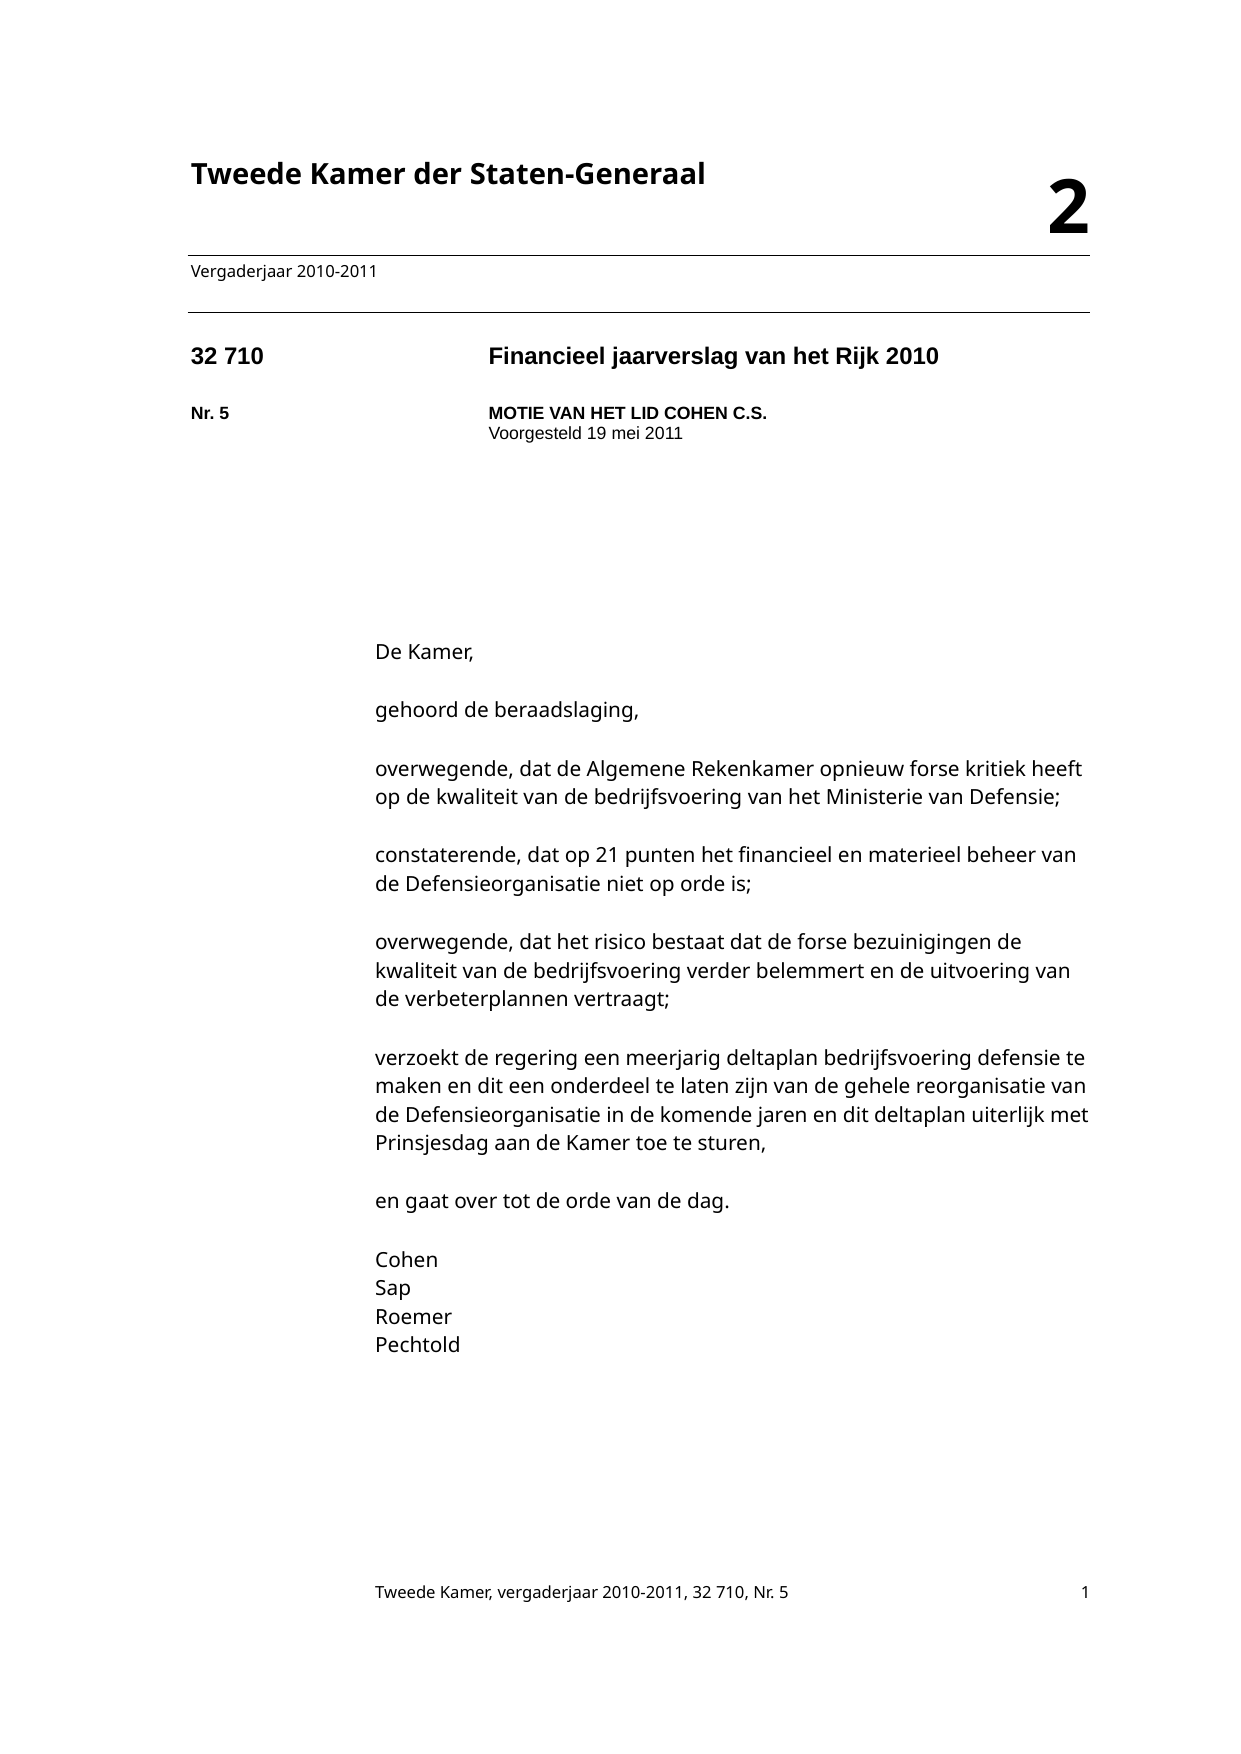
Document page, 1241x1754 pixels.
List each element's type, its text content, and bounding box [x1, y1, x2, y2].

text verzoekt de regering een meerjarig deltaplan bedrijfsvoering defensie te maken en dit een onderdeel te laten zijn van de gehele reorganisatie van de Defensieorganisatie in de komende jaren en dit deltaplan uiterlijk met Prinsjesdag aan de Kamer toe te sturen, [375, 1043, 1090, 1157]
text Cohen [375, 1245, 1090, 1273]
table_cell [485, 313, 1090, 339]
table_header 2 [910, 150, 1090, 255]
table_cell Vergaderjaar 2010-2011 [188, 256, 485, 312]
text Roemer [375, 1302, 1090, 1330]
text overwegende, dat de Algemene Rekenkamer opnieuw forse kritiek heeft op de kwaliteit van de bedrijfsvoering van het Ministerie van Defensie; [375, 754, 1090, 811]
text gehoord de beraadslaging, [375, 695, 1090, 724]
table_cell Nr. 5 [188, 399, 485, 518]
text Sap [375, 1273, 1090, 1302]
table_cell 32 710 [188, 339, 485, 399]
text en gaat over tot de orde van de dag. [375, 1187, 1090, 1215]
table_cell [485, 256, 1090, 312]
text overwegende, dat het risico bestaat dat de forse bezuinigingen de kwaliteit van de bedrijfsvoering verder belemmert en de uitvoering van de verbeterplannen vertraagt; [375, 927, 1090, 1013]
table_header Tweede Kamer der Staten-Generaal [188, 150, 909, 255]
text constaterende, dat op 21 punten het financieel en materieel beheer van de Defensieorganisatie niet op orde is; [375, 841, 1090, 897]
table_cell [188, 313, 485, 339]
table_cell MOTIE VAN HET LID COHEN C.S. Voorgesteld 19 mei 2011 [485, 399, 1090, 518]
text Pechtold [375, 1330, 1090, 1359]
table_cell Financieel jaarverslag van het Rijk 2010 [485, 339, 1090, 399]
text De Kamer, [375, 637, 1090, 665]
